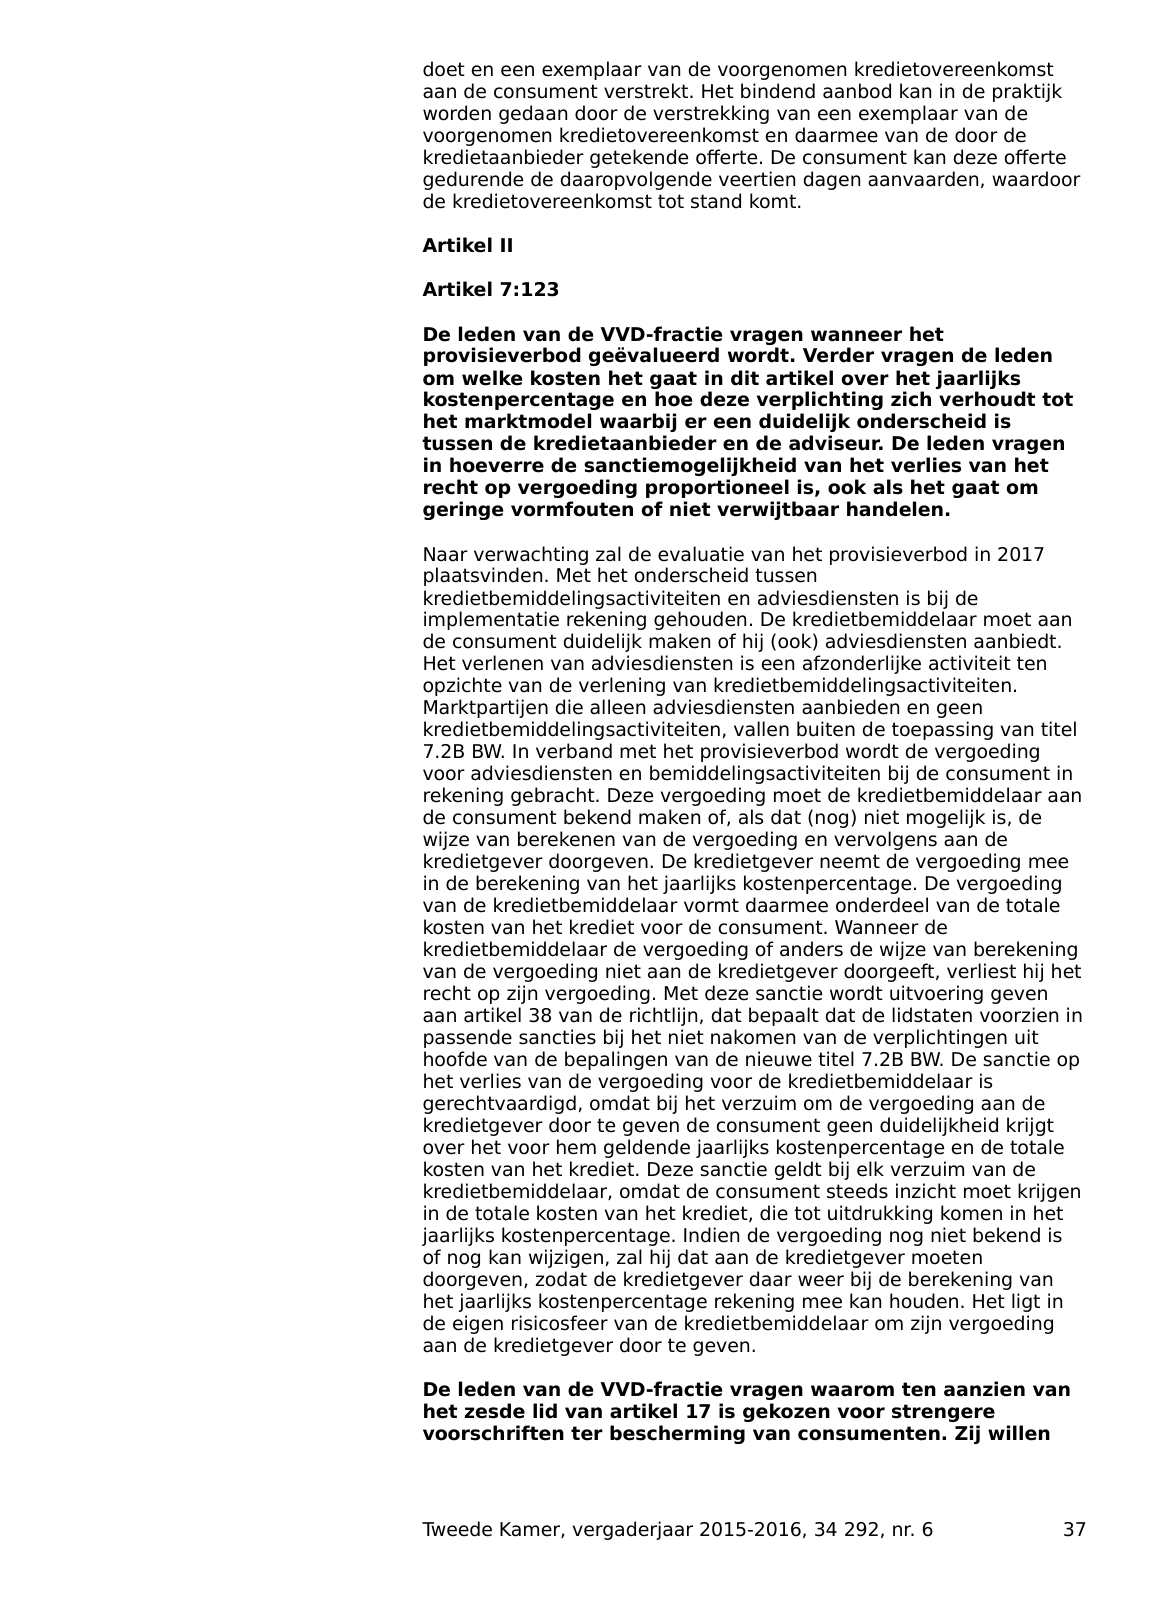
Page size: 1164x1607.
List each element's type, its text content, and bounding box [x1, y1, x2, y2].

text doet en een exemplaar van de voorgenomen kredietovereenkomst aan de consument verstrekt. Het bindend aanbod kan in de praktijk worden gedaan door de verstrekking van een exemplaar van de voorgenomen kredietovereenkomst en daarmee van de door de kredietaanbieder getekende offerte. De consument kan deze offerte gedurende de daaropvolgende veertien dagen aanvaarden, waardoor de kredietovereenkomst tot stand komt. [422, 59, 1087, 213]
subtitle Artikel 7:123 [422, 279, 1087, 301]
subtitle Artikel II [422, 235, 1087, 257]
text De leden van de VVD-fractie vragen waarom ten aanzien van het zesde lid van artikel 17 is gekozen voor strengere voorschriften ter bescherming van consumenten. Zij willen [422, 1379, 1087, 1445]
text Naar verwachting zal de evaluatie van het provisieverbod in 2017 plaatsvinden. Met het onderscheid tussen kredietbemiddelingsactiviteiten en adviesdiensten is bij de implementatie rekening gehouden. De kredietbemiddelaar moet aan de consument duidelijk maken of hij (ook) adviesdiensten aanbiedt. Het verlenen van adviesdiensten is een afzonderlijke activiteit ten opzichte van de verlening van kredietbemiddelingsactiviteiten. Marktpartijen die alleen adviesdiensten aanbieden en geen kredietbemiddelingsactiviteiten, vallen buiten de toepassing van titel 7.2B BW. In verband met het provisieverbod wordt de vergoeding voor adviesdiensten en bemiddelingsactiviteiten bij de consument in rekening gebracht. Deze vergoeding moet de kredietbemiddelaar aan de consument bekend maken of, als dat (nog) niet mogelijk is, de wijze van berekenen van de vergoeding en vervolgens aan de kredietgever doorgeven. De kredietgever neemt de vergoeding mee in de berekening van het jaarlijks kostenpercentage. De vergoeding van de kredietbemiddelaar vormt daarmee onderdeel van de totale kosten van het krediet voor de consument. Wanneer de kredietbemiddelaar de vergoeding of anders de wijze van berekening van de vergoeding niet aan de kredietgever doorgeeft, verliest hij het recht op zijn vergoeding. Met deze sanctie wordt uitvoering geven aan artikel 38 van de richtlijn, dat bepaalt dat de lidstaten voorzien in passende sancties bij het niet nakomen van de verplichtingen uit hoofde van de bepalingen van de nieuwe titel 7.2B BW. De sanctie op het verlies van de vergoeding voor de kredietbemiddelaar is gerechtvaardigd, omdat bij het verzuim om de vergoeding aan de kredietgever door te geven de consument geen duidelijkheid krijgt over het voor hem geldende jaarlijks kostenpercentage en de totale kosten van het krediet. Deze sanctie geldt bij elk verzuim van de kredietbemiddelaar, omdat de consument steeds inzicht moet krijgen in de totale kosten van het krediet, die tot uitdrukking komen in het jaarlijks kostenpercentage. Indien de vergoeding nog niet bekend is of nog kan wijzigen, zal hij dat aan de kredietgever moeten doorgeven, zodat de kredietgever daar weer bij de berekening van het jaarlijks kostenpercentage rekening mee kan houden. Het ligt in de eigen risicosfeer van de kredietbemiddelaar om zijn vergoeding aan de kredietgever door te geven. [422, 543, 1087, 1357]
text De leden van de VVD-fractie vragen wanneer het provisieverbod geëvalueerd wordt. Verder vragen de leden om welke kosten het gaat in dit artikel over het jaarlijks kostenpercentage en hoe deze verplichting zich verhoudt tot het marktmodel waarbij er een duidelijk onderscheid is tussen de kredietaanbieder en de adviseur. De leden vragen in hoeverre de sanctiemogelijkheid van het verlies van het recht op vergoeding proportioneel is, ook als het gaat om geringe vormfouten of niet verwijtbaar handelen. [422, 323, 1087, 521]
